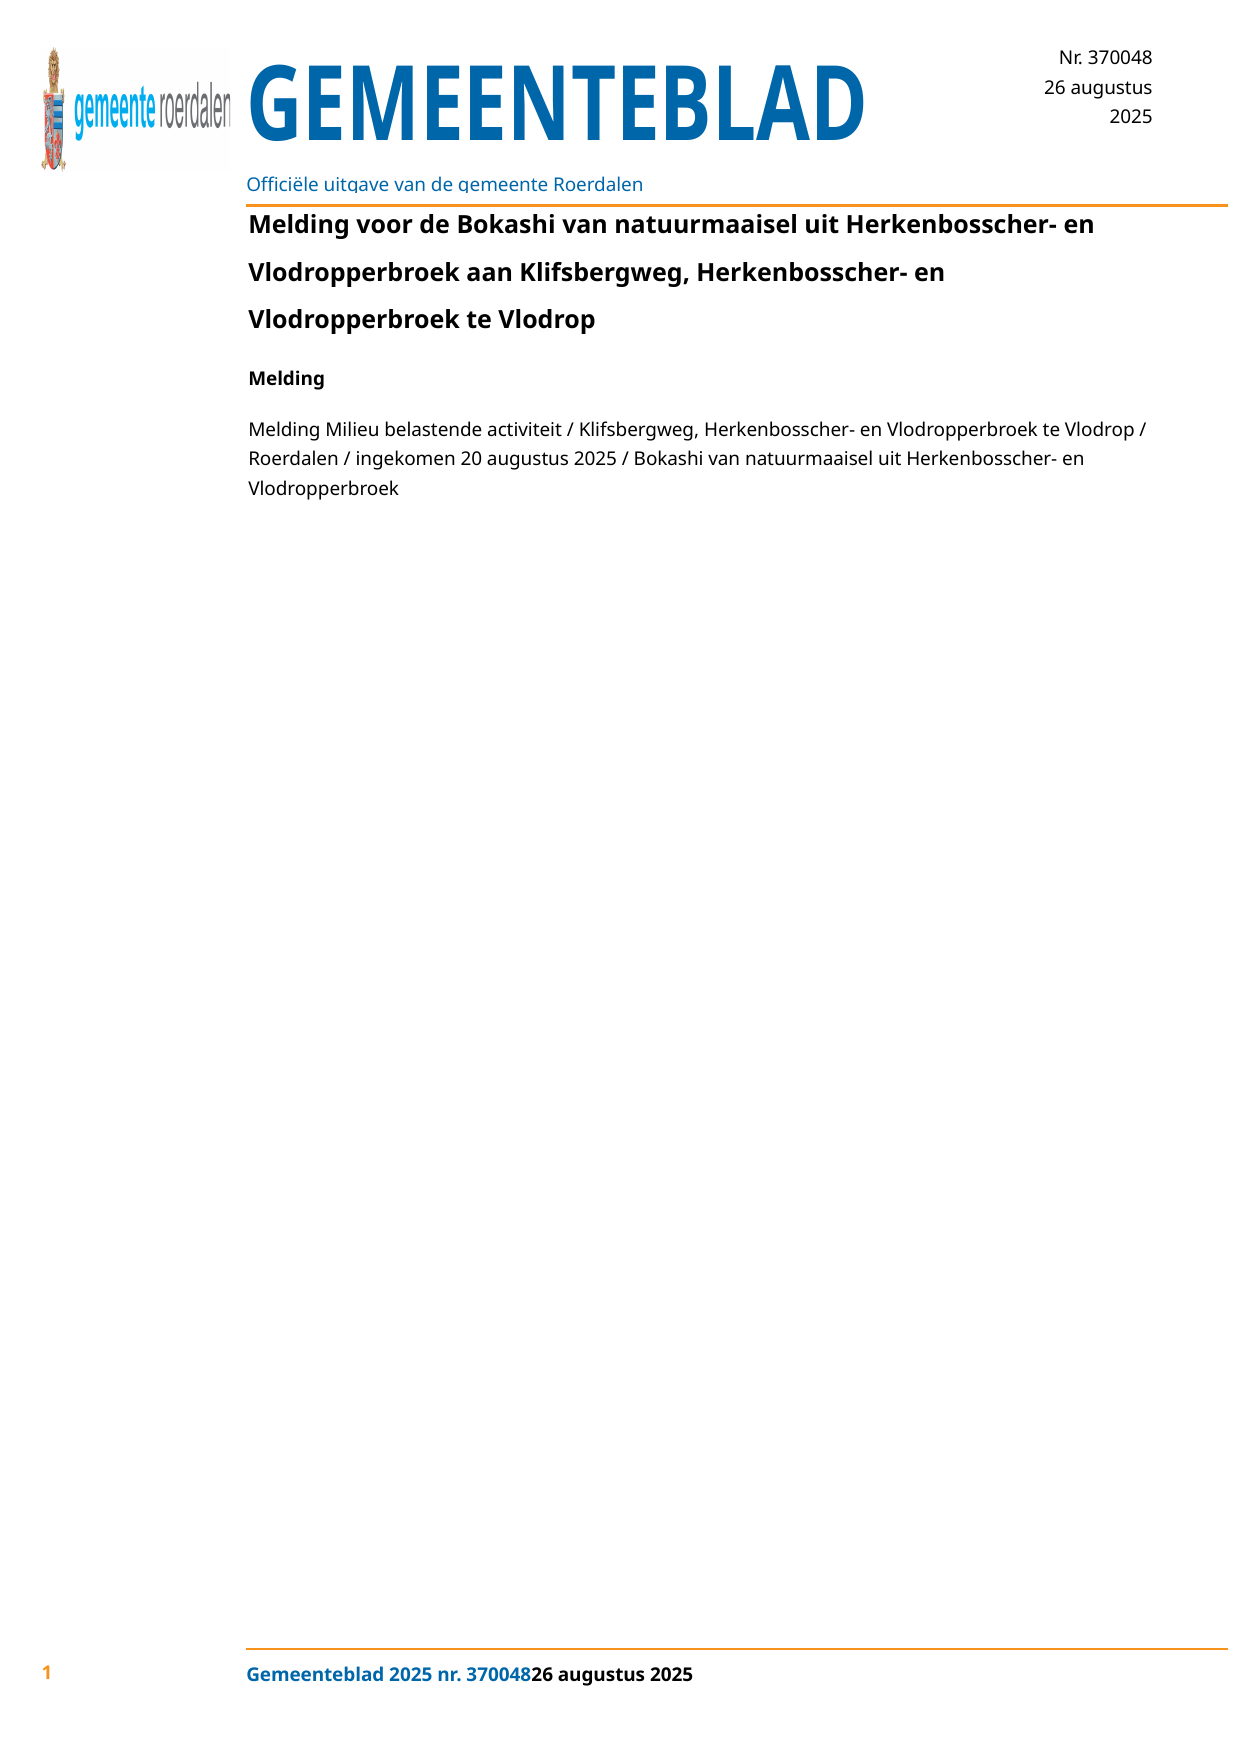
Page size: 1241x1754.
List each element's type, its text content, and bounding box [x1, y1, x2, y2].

text Melding voor de Bokashi van natuurmaaisel uit Herkenbosscher- en Vlodropperbroek aan Klifsbergweg, Herkenbosscher- en Vlodropperbroek te Vlodrop [248, 207, 1152, 336]
text Melding Milieu belastende activiteit / Klifsbergweg, Herkenbosscher- en Vlodropperbroek te Vlodrop / Roerdalen / ingekomen 20 augustus 2025 / Bokashi van natuurmaaisel uit Herkenbosscher- en Vlodropperbroek [248, 416, 1152, 501]
text Melding [248, 366, 1152, 391]
picture [41, 47, 231, 172]
